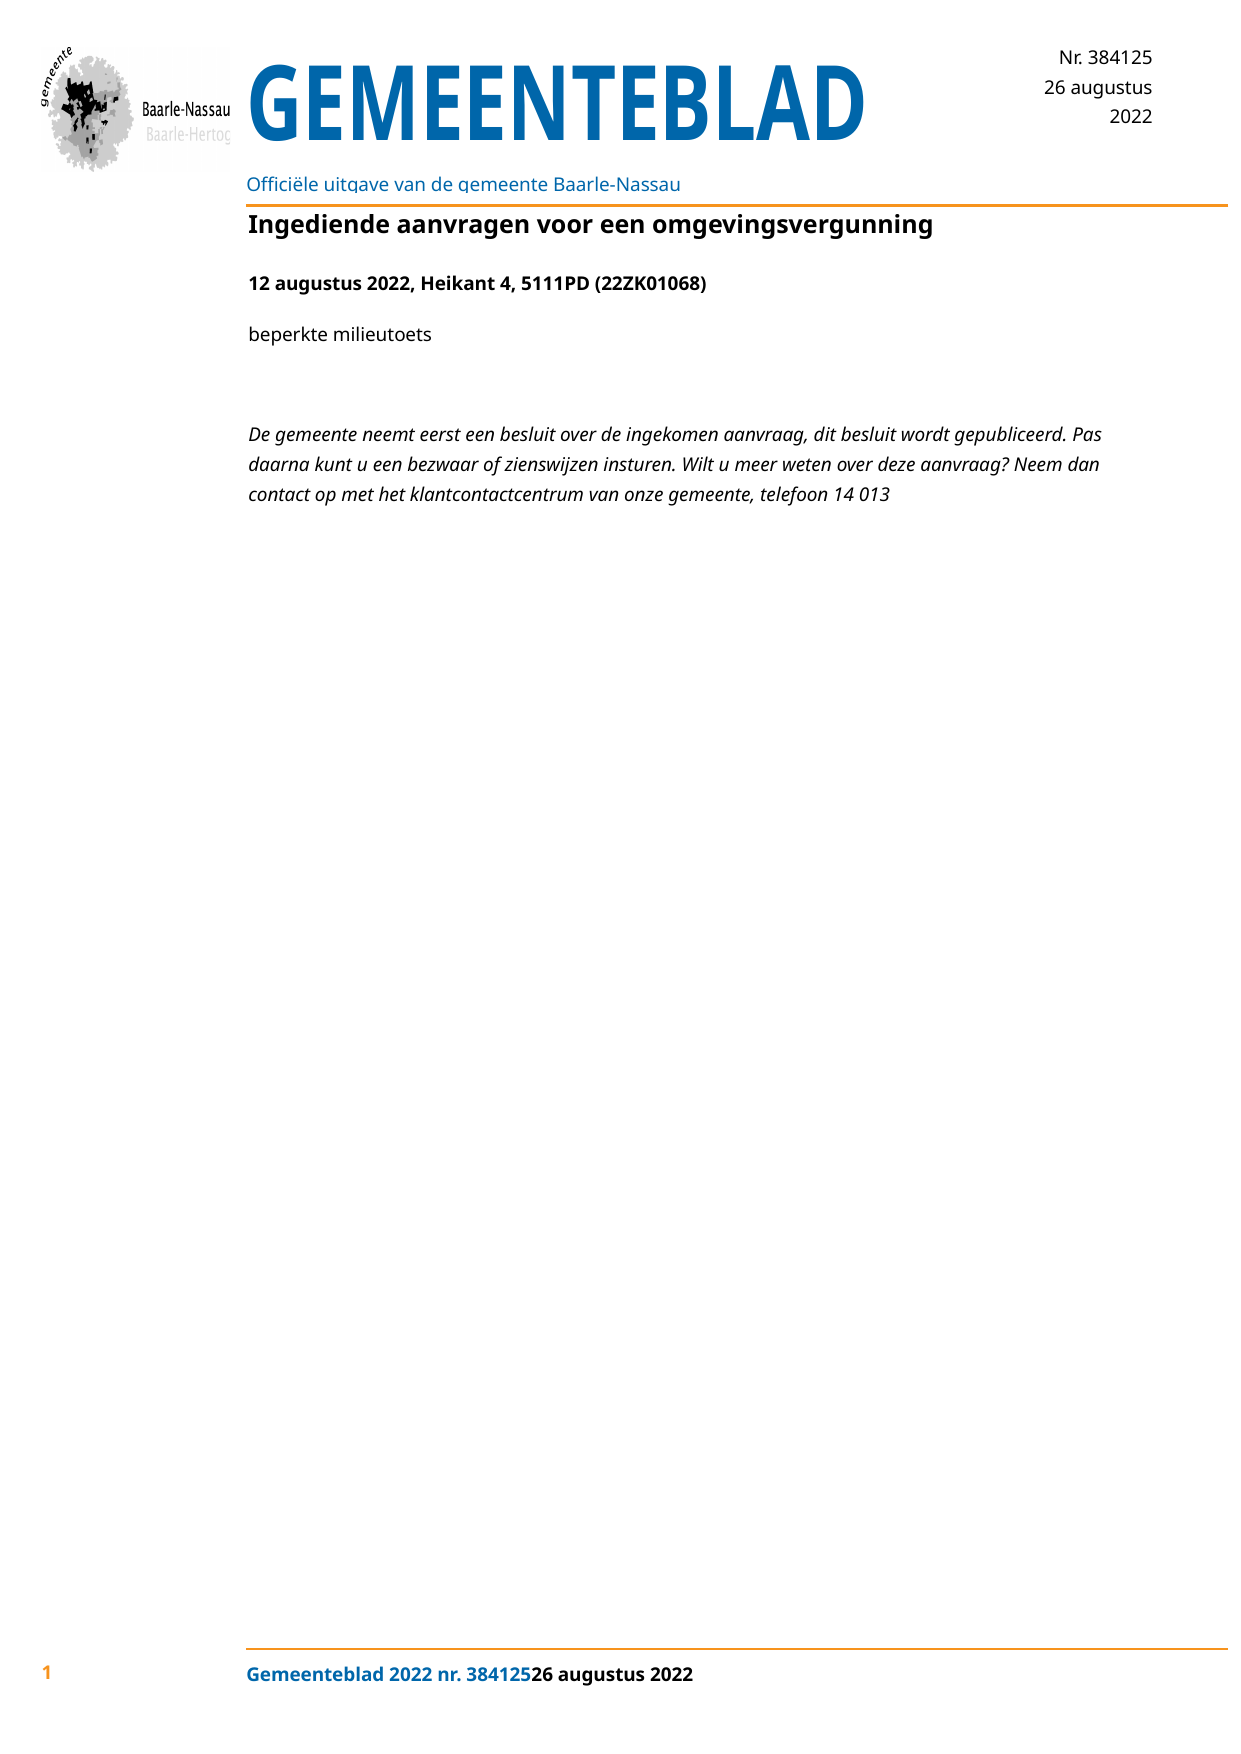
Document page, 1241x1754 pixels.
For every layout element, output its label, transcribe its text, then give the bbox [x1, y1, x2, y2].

text beperkte milieutoets [248, 321, 1152, 346]
text 12 augustus 2022, Heikant 4, 5111PD (22ZK01068) [248, 270, 1152, 296]
text De gemeente neemt eerst een besluit over de ingekomen aanvraag, dit besluit wordt gepubliceerd. Pas daarna kunt u een bezwaar of zienswijzen insturen. Wilt u meer weten over deze aanvraag? Neem dan contact op met het klantcontactcentrum van onze gemeente, telefoon 14 013 [248, 422, 1152, 506]
text Ingediende aanvragen voor een omgevingsvergunning [248, 207, 1152, 241]
picture [41, 47, 231, 172]
